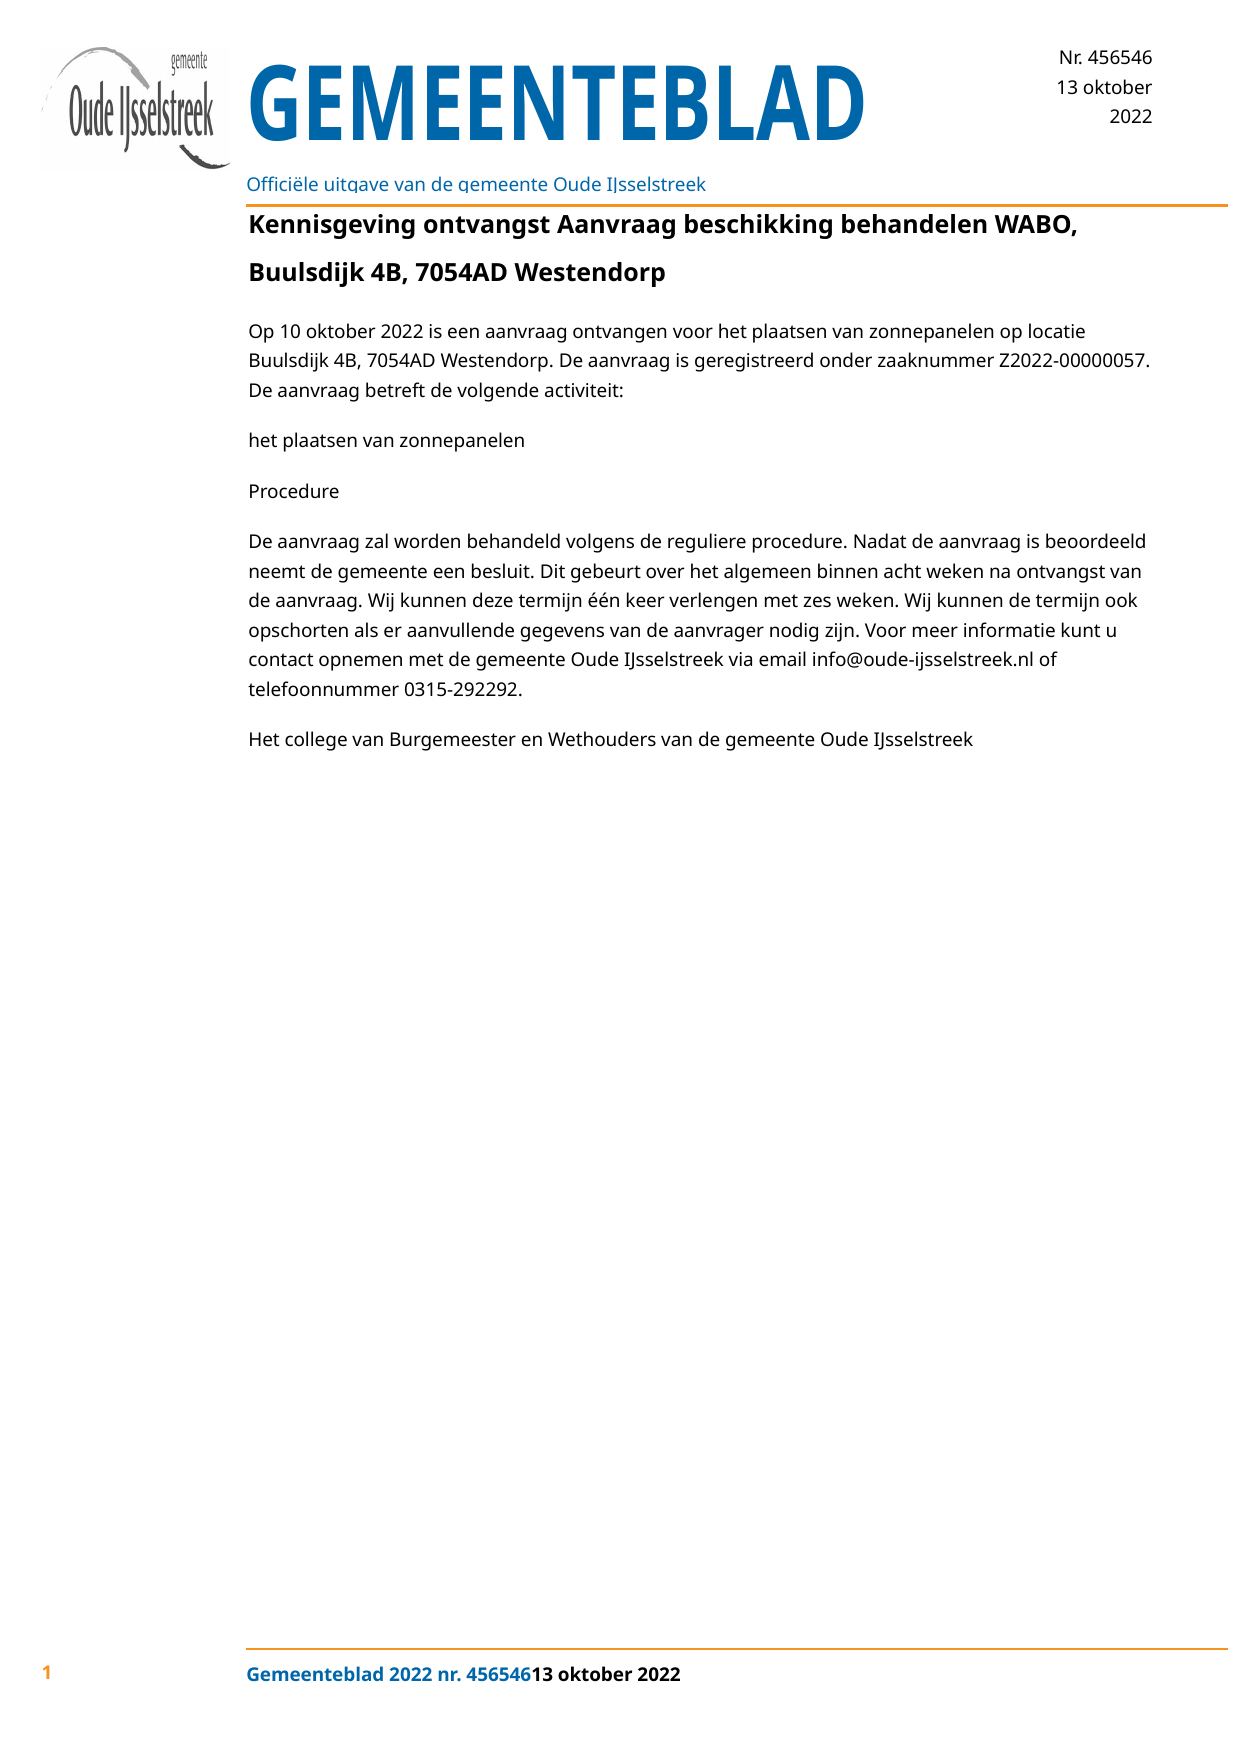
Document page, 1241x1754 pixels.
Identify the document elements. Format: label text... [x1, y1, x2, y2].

picture [41, 47, 231, 172]
text het plaatsen van zonnepanelen [248, 427, 1152, 453]
text Kennisgeving ontvangst Aanvraag beschikking behandelen WABO, Buulsdijk 4B, 7054AD Westendorp [248, 207, 1152, 288]
text Procedure [248, 478, 1152, 504]
text Op 10 oktober 2022 is een aanvraag ontvangen voor het plaatsen van zonnepanelen op locatie Buulsdijk 4B, 7054AD Westendorp. De aanvraag is geregistreerd onder zaaknummer Z2022-00000057. De aanvraag betreft de volgende activiteit: [248, 318, 1152, 403]
text Het college van Burgemeester en Wethouders van de gemeente Oude IJsselstreek [248, 727, 1152, 752]
text De aanvraag zal worden behandeld volgens de reguliere procedure. Nadat de aanvraag is beoordeeld neemt de gemeente een besluit. Dit gebeurt over het algemeen binnen acht weken na ontvangst van de aanvraag. Wij kunnen deze termijn één keer verlengen met zes weken. Wij kunnen de termijn ook opschorten als er aanvullende gegevens van de aanvrager nodig zijn. Voor meer informatie kunt u contact opnemen met de gemeente Oude IJsselstreek via email info@oude-ijsselstreek.nl of telefoonnummer 0315-292292. [248, 528, 1152, 702]
